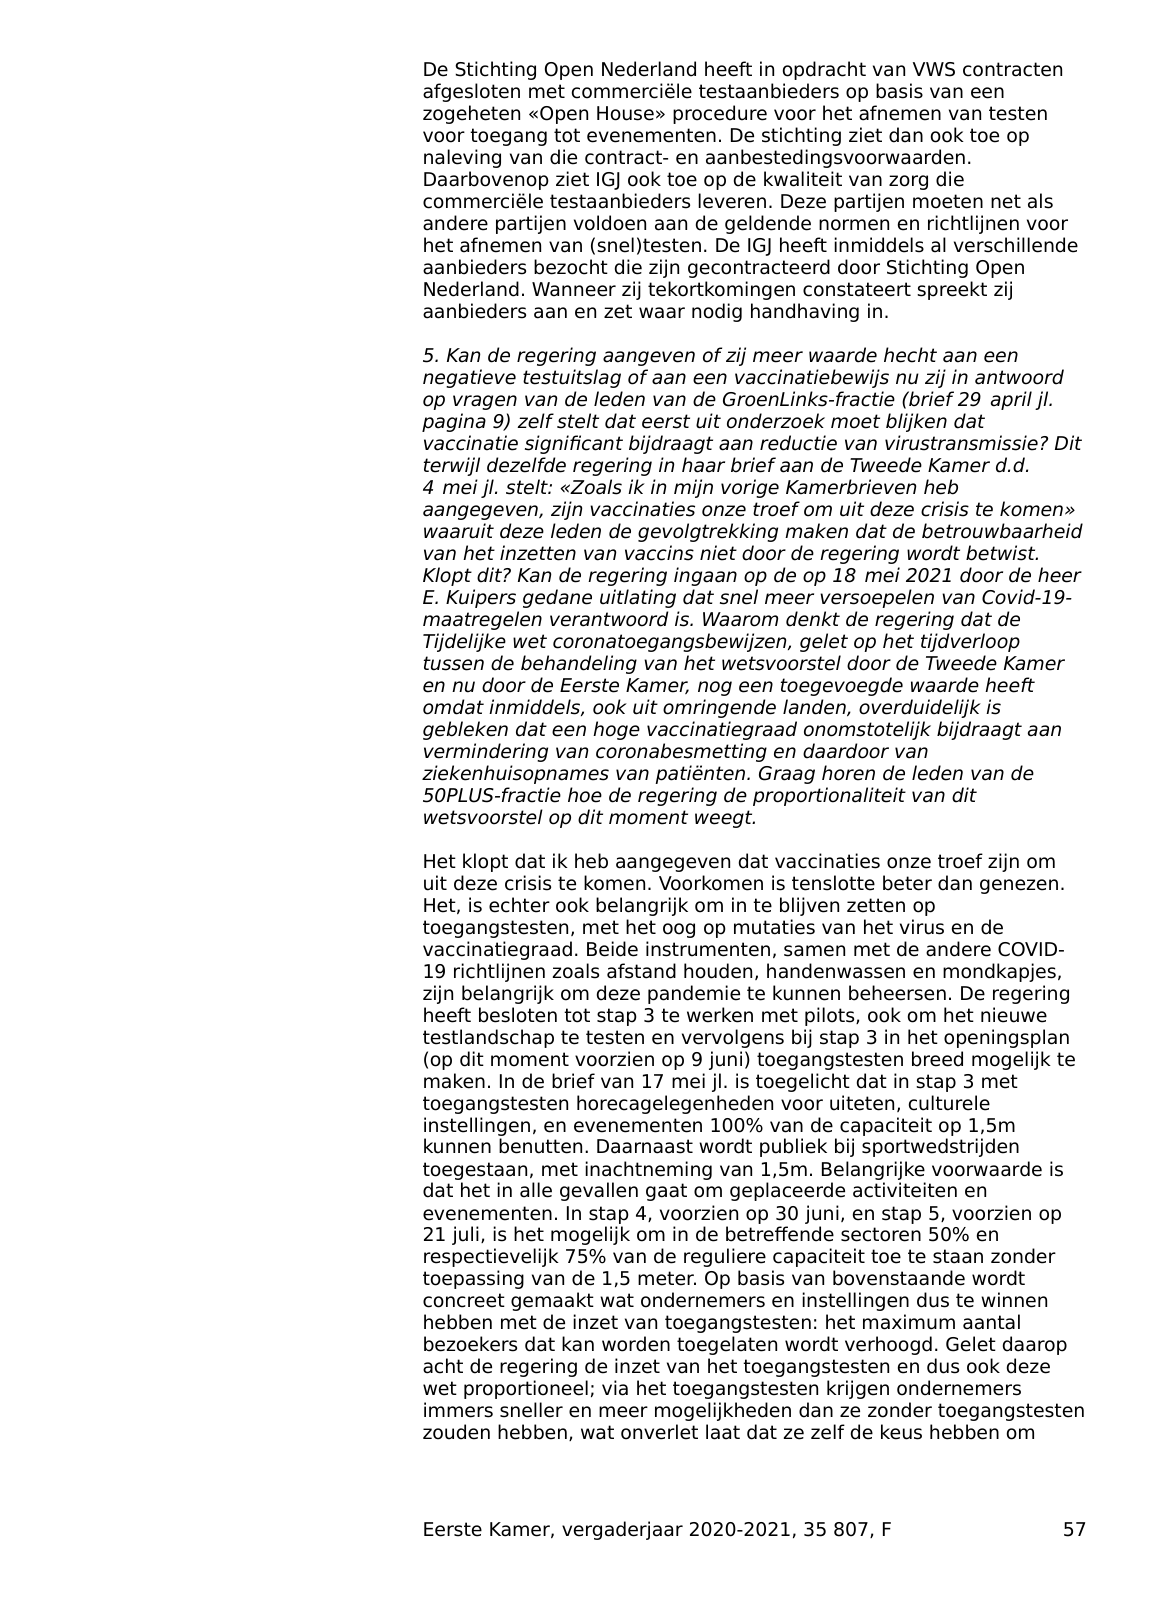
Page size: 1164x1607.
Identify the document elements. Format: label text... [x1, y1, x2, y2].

text Daarbovenop ziet IGJ ook toe op de kwaliteit van zorg die commerciële testaanbieders leveren. Deze partijen moeten net als andere partijen voldoen aan de geldende normen en richtlijnen voor het afnemen van (snel)testen. De IGJ heeft inmiddels al verschillende aanbieders bezocht die zijn gecontracteerd door Stichting Open Nederland. Wanneer zij tekortkomingen constateert spreekt zij aanbieders aan en zet waar nodig handhaving in. [422, 169, 1087, 323]
text De Stichting Open Nederland heeft in opdracht van VWS contracten afgesloten met commerciële testaanbieders op basis van een zogeheten «Open House» procedure voor het afnemen van testen voor toegang tot evenementen. De stichting ziet dan ook toe op naleving van die contract- en aanbestedingsvoorwaarden. [422, 59, 1087, 169]
text Het klopt dat ik heb aangegeven dat vaccinaties onze troef zijn om uit deze crisis te komen. Voorkomen is tenslotte beter dan genezen. Het, is echter ook belangrijk om in te blijven zetten op toegangstesten, met het oog op mutaties van het virus en de vaccinatiegraad. Beide instrumenten, samen met de andere COVID-19 richtlijnen zoals afstand houden, handenwassen en mondkapjes, zijn belangrijk om deze pandemie te kunnen beheersen. De regering heeft besloten tot stap 3 te werken met pilots, ook om het nieuwe testlandschap te testen en vervolgens bij stap 3 in het openingsplan (op dit moment voorzien op 9 juni) toegangstesten breed mogelijk te maken. In de brief van 17 mei jl. is toegelicht dat in stap 3 met toegangstesten horecagelegenheden voor uiteten, culturele instellingen, en evenementen 100% van de capaciteit op 1,5m kunnen benutten. Daarnaast wordt publiek bij sportwedstrijden toegestaan, met inachtneming van 1,5m. Belangrijke voorwaarde is dat het in alle gevallen gaat om geplaceerde activiteiten en evenementen. In stap 4, voorzien op 30 juni, en stap 5, voorzien op 21 juli, is het mogelijk om in de betreffende sectoren 50% en respectievelijk 75% van de reguliere capaciteit toe te staan zonder toepassing van de 1,5 meter. Op basis van bovenstaande wordt concreet gemaakt wat ondernemers en instellingen dus te winnen hebben met de inzet van toegangstesten: het maximum aantal bezoekers dat kan worden toegelaten wordt verhoogd. Gelet daarop acht de regering de inzet van het toegangstesten en dus ook deze wet proportioneel; via het toegangstesten krijgen ondernemers immers sneller en meer mogelijkheden dan ze zonder toegangstesten zouden hebben, wat onverlet laat dat ze zelf de keus hebben om [422, 851, 1087, 1444]
text 5. Kan de regering aangeven of zij meer waarde hecht aan een negatieve testuitslag of aan een vaccinatiebewijs nu zij in antwoord op vragen van de leden van de GroenLinks-fractie (brief 29 april jl. pagina 9) zelf stelt dat eerst uit onderzoek moet blijken dat vaccinatie significant bijdraagt aan reductie van virustransmissie? Dit terwijl dezelfde regering in haar brief aan de Tweede Kamer d.d. 4 mei jl. stelt: «Zoals ik in mijn vorige Kamerbrieven heb aangegeven, zijn vaccinaties onze troef om uit deze crisis te komen» waaruit deze leden de gevolgtrekking maken dat de betrouwbaarheid van het inzetten van vaccins niet door de regering wordt betwist. Klopt dit? Kan de regering ingaan op de op 18 mei 2021 door de heer E. Kuipers gedane uitlating dat snel meer versoepelen van Covid-19-maatregelen verantwoord is. Waarom denkt de regering dat de Tijdelijke wet coronatoegangsbewijzen, gelet op het tijdverloop tussen de behandeling van het wetsvoorstel door de Tweede Kamer en nu door de Eerste Kamer, nog een toegevoegde waarde heeft omdat inmiddels, ook uit omringende landen, overduidelijk is gebleken dat een hoge vaccinatiegraad onomstotelijk bijdraagt aan vermindering van coronabesmetting en daardoor van ziekenhuisopnames van patiënten. Graag horen de leden van de 50PLUS-fractie hoe de regering de proportionaliteit van dit wetsvoorstel op dit moment weegt. [422, 345, 1087, 828]
